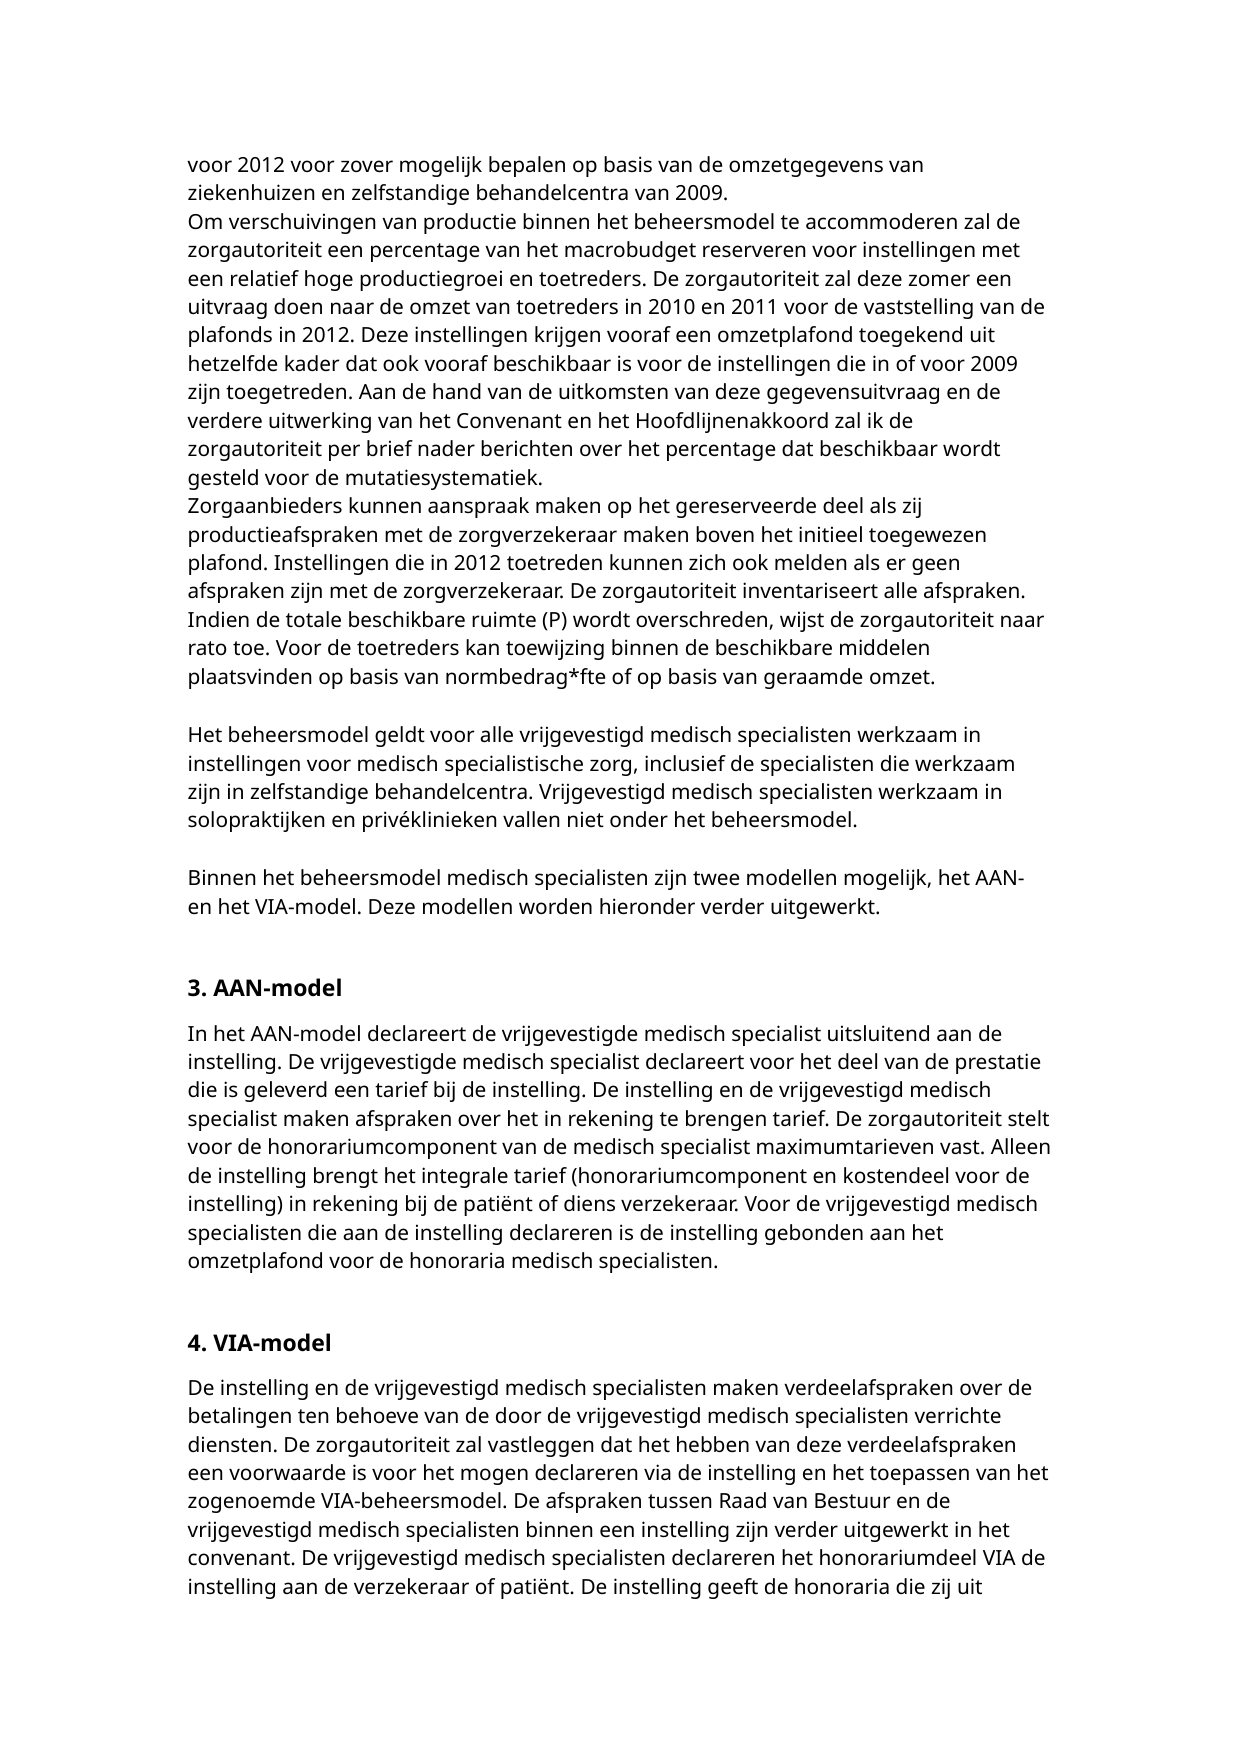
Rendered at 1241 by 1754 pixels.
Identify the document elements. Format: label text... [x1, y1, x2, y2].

text Om verschuivingen van productie binnen het beheersmodel te accommoderen zal de zorgautoriteit een percentage van het macrobudget reserveren voor instellingen met een relatief hoge productiegroei en toetreders. De zorgautoriteit zal deze zomer een uitvraag doen naar de omzet van toetreders in 2010 en 2011 voor de vaststelling van de plafonds in 2012. Deze instellingen krijgen vooraf een omzetplafond toegekend uit hetzelfde kader dat ook vooraf beschikbaar is voor de instellingen die in of voor 2009 zijn toegetreden. Aan de hand van de uitkomsten van deze gegevensuitvraag en de verdere uitwerking van het Convenant en het Hoofdlijnenakkoord zal ik de zorgautoriteit per brief nader berichten over het percentage dat beschikbaar wordt gesteld voor de mutatiesystematiek. [187, 207, 1053, 491]
text Zorgaanbieders kunnen aanspraak maken op het gereserveerde deel als zij productieafspraken met de zorgverzekeraar maken boven het initieel toegewezen plafond. Instellingen die in 2012 toetreden kunnen zich ook melden als er geen afspraken zijn met de zorgverzekeraar. De zorgautoriteit inventariseert alle afspraken. Indien de totale beschikbare ruimte (P) wordt overschreden, wijst de zorgautoriteit naar rato toe. Voor de toetreders kan toewijzing binnen de beschikbare middelen plaatsvinden op basis van normbedrag*fte of op basis van geraamde omzet. [187, 491, 1053, 690]
text In het AAN-model declareert de vrijgevestigde medisch specialist uitsluitend aan de instelling. De vrijgevestigde medisch specialist declareert voor het deel van de prestatie die is geleverd een tarief bij de instelling. De instelling en de vrijgevestigd medisch specialist maken afspraken over het in rekening te brengen tarief. De zorgautoriteit stelt voor de honorariumcomponent van de medisch specialist maximumtarieven vast. Alleen de instelling brengt het integrale tarief (honorariumcomponent en kostendeel voor de instelling) in rekening bij de patiënt of diens verzekeraar. Voor de vrijgevestigd medisch specialisten die aan de instelling declareren is de instelling gebonden aan het omzetplafond voor de honoraria medisch specialisten. [187, 1019, 1053, 1274]
subtitle 4. VIA-model [187, 1327, 1053, 1358]
text Binnen het beheersmodel medisch specialisten zijn twee modellen mogelijk, het AAN- en het VIA-model. Deze modellen worden hieronder verder uitgewerkt. [187, 863, 1053, 920]
subtitle 3. AAN-model [187, 972, 1053, 1004]
text De instelling en de vrijgevestigd medisch specialisten maken verdeelafspraken over de betalingen ten behoeve van de door de vrijgevestigd medisch specialisten verrichte diensten. De zorgautoriteit zal vastleggen dat het hebben van deze verdeelafspraken een voorwaarde is voor het mogen declareren via de instelling en het toepassen van het zogenoemde VIA-beheersmodel. De afspraken tussen Raad van Bestuur en de vrijgevestigd medisch specialisten binnen een instelling zijn verder uitgewerkt in het convenant. De vrijgevestigd medisch specialisten declareren het honorariumdeel VIA de instelling aan de verzekeraar of patiënt. De instelling geeft de honoraria die zij uit [187, 1373, 1053, 1600]
text voor 2012 voor zover mogelijk bepalen op basis van de omzetgegevens van ziekenhuizen en zelfstandige behandelcentra van 2009. [187, 150, 1053, 207]
text Het beheersmodel geldt voor alle vrijgevestigd medisch specialisten werkzaam in instellingen voor medisch specialistische zorg, inclusief de specialisten die werkzaam zijn in zelfstandige behandelcentra. Vrijgevestigd medisch specialisten werkzaam in solopraktijken en privéklinieken vallen niet onder het beheersmodel. [187, 720, 1053, 834]
